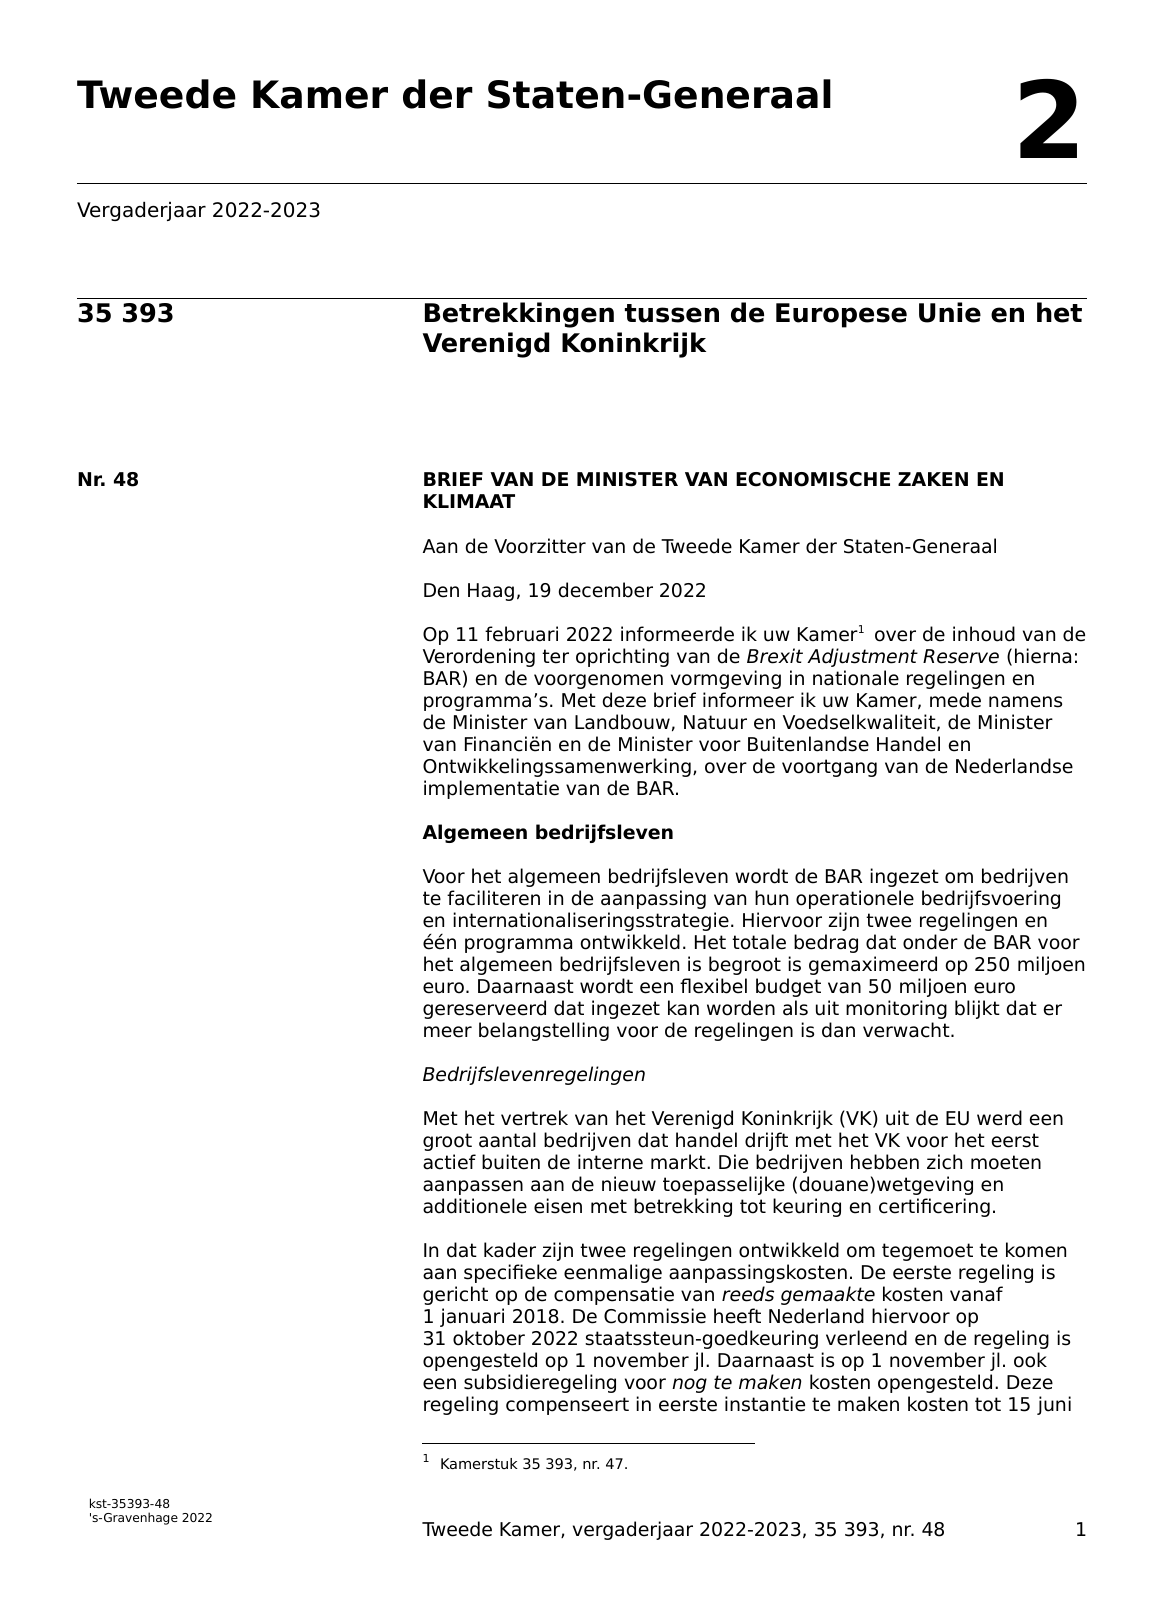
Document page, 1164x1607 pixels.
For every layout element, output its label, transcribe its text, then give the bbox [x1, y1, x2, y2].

table_cell Vergaderjaar 2022-2023 [77, 184, 1087, 298]
subtitle Bedrijfslevenregelingen [422, 1064, 1087, 1086]
subtitle Algemeen bedrijfsleven [422, 822, 1087, 844]
text In dat kader zijn twee regelingen ontwikkeld om tegemoet te komen aan specifieke eenmalige aanpassingskosten. De eerste regeling is gericht op de compensatie van reeds gemaakte kosten vanaf 1 januari 2018. De Commissie heeft Nederland hiervoor op 31 oktober 2022 staatssteun-goedkeuring verleend en de regeling is opengesteld op 1 november jl. Daarnaast is op 1 november jl. ook een subsidieregeling voor nog te maken kosten opengesteld. Deze regeling compenseert in eerste instantie te maken kosten tot 15 juni [422, 1240, 1087, 1416]
text Met het vertrek van het Verenigd Koninkrijk (VK) uit de EU werd een groot aantal bedrijven dat handel drijft met het VK voor het eerst actief buiten de interne markt. Die bedrijven hebben zich moeten aanpassen aan de nieuw toepasselijke (douane)wetgeving en additionele eisen met betrekking tot keuring en certificering. [422, 1108, 1087, 1218]
text Op 11 februari 2022 informeerde ik uw Kamer over de inhoud van de Verordening ter oprichting van de Brexit Adjustment Reserve (hierna: BAR) en de voorgenomen vormgeving in nationale regelingen en programma’s. Met deze brief informeer ik uw Kamer, mede namens de Minister van Landbouw, Natuur en Voedselkwaliteit, de Minister van Financiën en de Minister voor Buitenlandse Handel en Ontwikkelingssamenwerking, over de voortgang van de Nederlandse implementatie van de BAR. [422, 624, 1087, 800]
text Den Haag, 19 december 2022 [422, 580, 1087, 602]
text kst-35393-48 [88, 1497, 323, 1511]
subtitle 35 393 Betrekkingen tussen de Europese Unie en het Verenigd Koninkrijk [77, 299, 1087, 358]
subtitle Nr. 48 BRIEF VAN DE MINISTER VAN ECONOMISCHE ZAKEN EN KLIMAAT [77, 469, 1087, 513]
table_header 2 [886, 59, 1087, 183]
text Aan de Voorzitter van de Tweede Kamer der Staten-Generaal [422, 536, 1087, 557]
text Voor het algemeen bedrijfsleven wordt de BAR ingezet om bedrijven te faciliteren in de aanpassing van hun operationele bedrijfsvoering en internationaliseringsstrategie. Hiervoor zijn twee regelingen en één programma ontwikkeld. Het totale bedrag dat onder de BAR voor het algemeen bedrijfsleven is begroot is gemaximeerd op 250 miljoen euro. Daarnaast wordt een flexibel budget van 50 miljoen euro gereserveerd dat ingezet kan worden als uit monitoring blijkt dat er meer belangstelling voor de regelingen is dan verwacht. [422, 866, 1087, 1042]
text Kamerstuk 35 393, nr. 47. [422, 1452, 1087, 1474]
text 's-Gravenhage 2022 [88, 1511, 323, 1525]
table_header Tweede Kamer der Staten-Generaal [77, 59, 886, 183]
